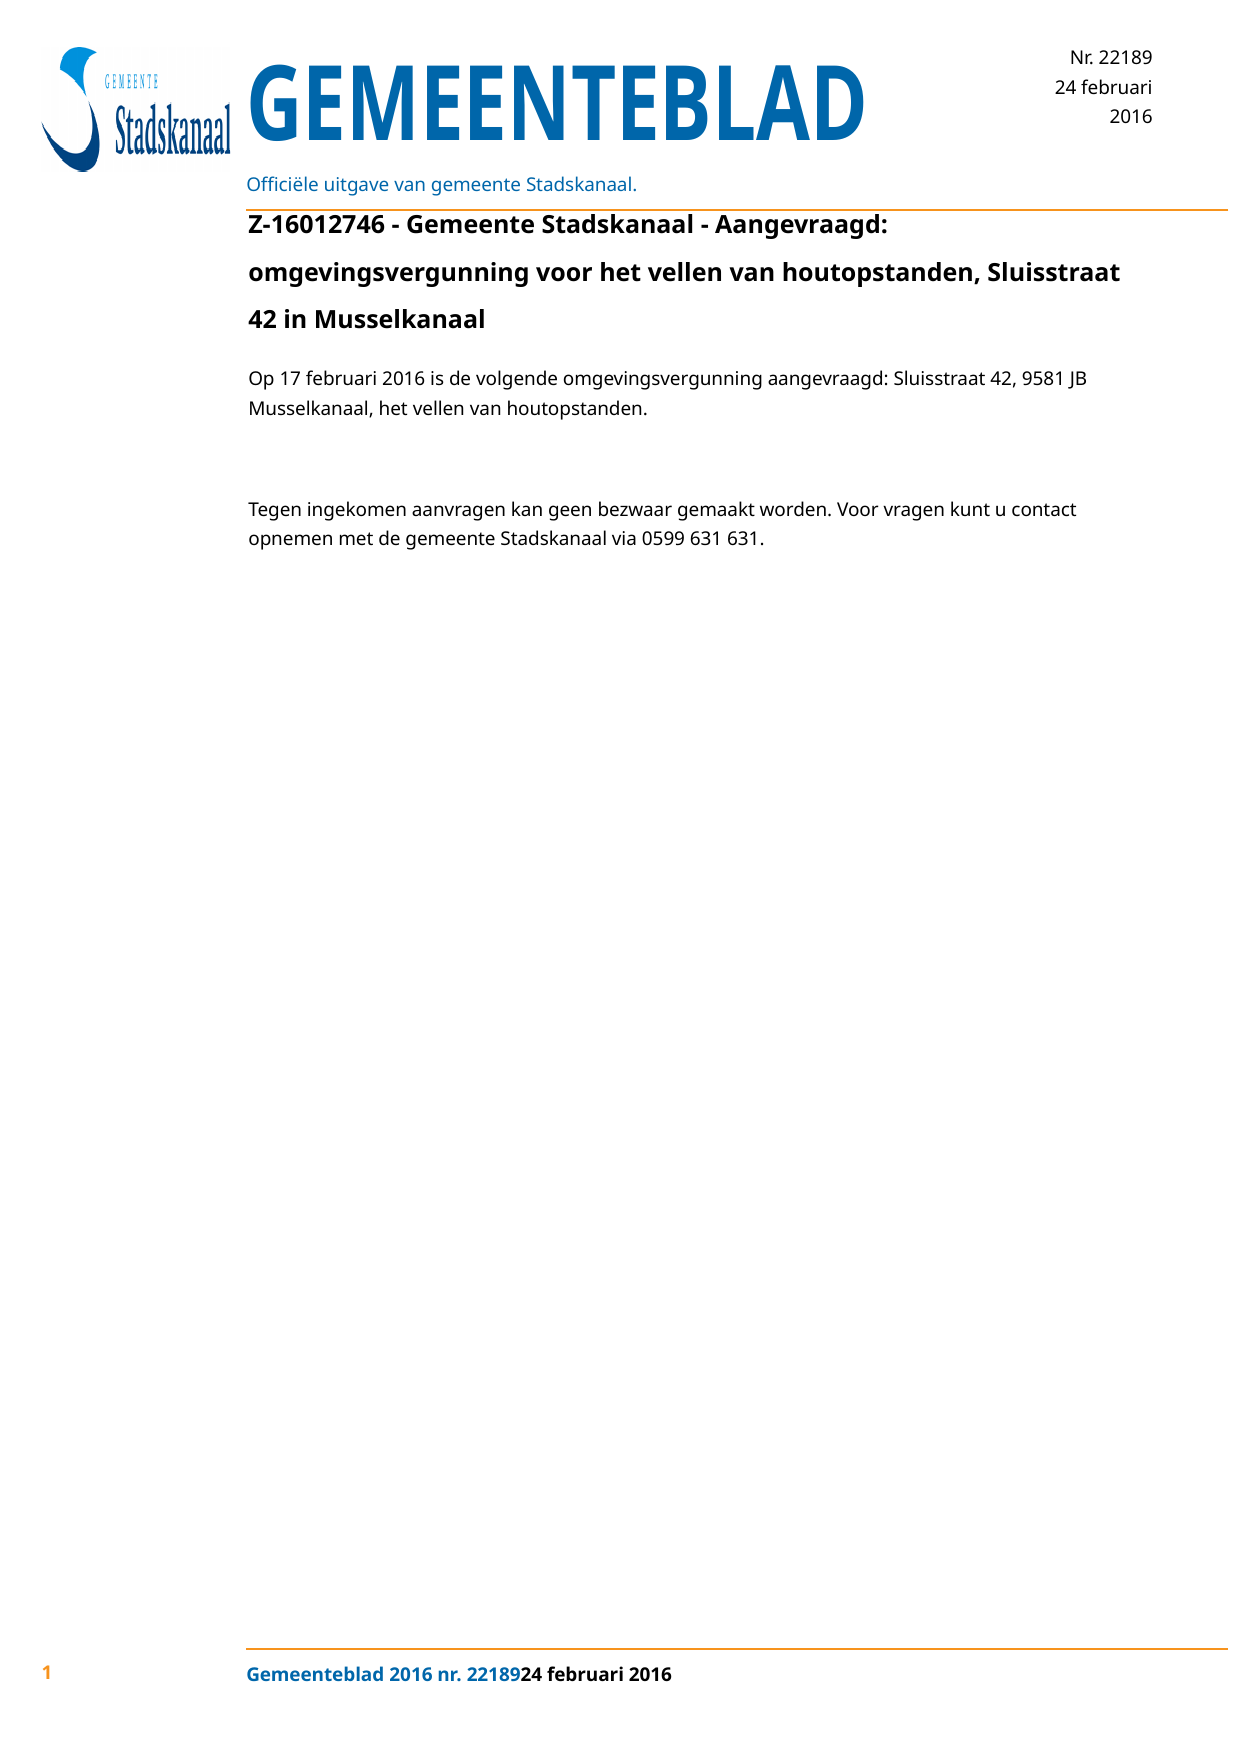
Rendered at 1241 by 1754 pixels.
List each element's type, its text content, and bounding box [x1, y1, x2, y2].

text Op 17 februari 2016 is de volgende omgevingsvergunning aangevraagd: Sluisstraat 42, 9581 JB Musselkanaal, het vellen van houtopstanden. [248, 366, 1152, 421]
text Z-16012746 - Gemeente Stadskanaal - Aangevraagd: omgevingsvergunning voor het vellen van houtopstanden, Sluisstraat 42 in Musselkanaal [248, 211, 1152, 336]
picture [41, 47, 231, 172]
text Tegen ingekomen aanvragen kan geen bezwaar gemaakt worden. Voor vragen kunt u contact opnemen met de gemeente Stadskanaal via 0599 631 631. [248, 496, 1152, 551]
